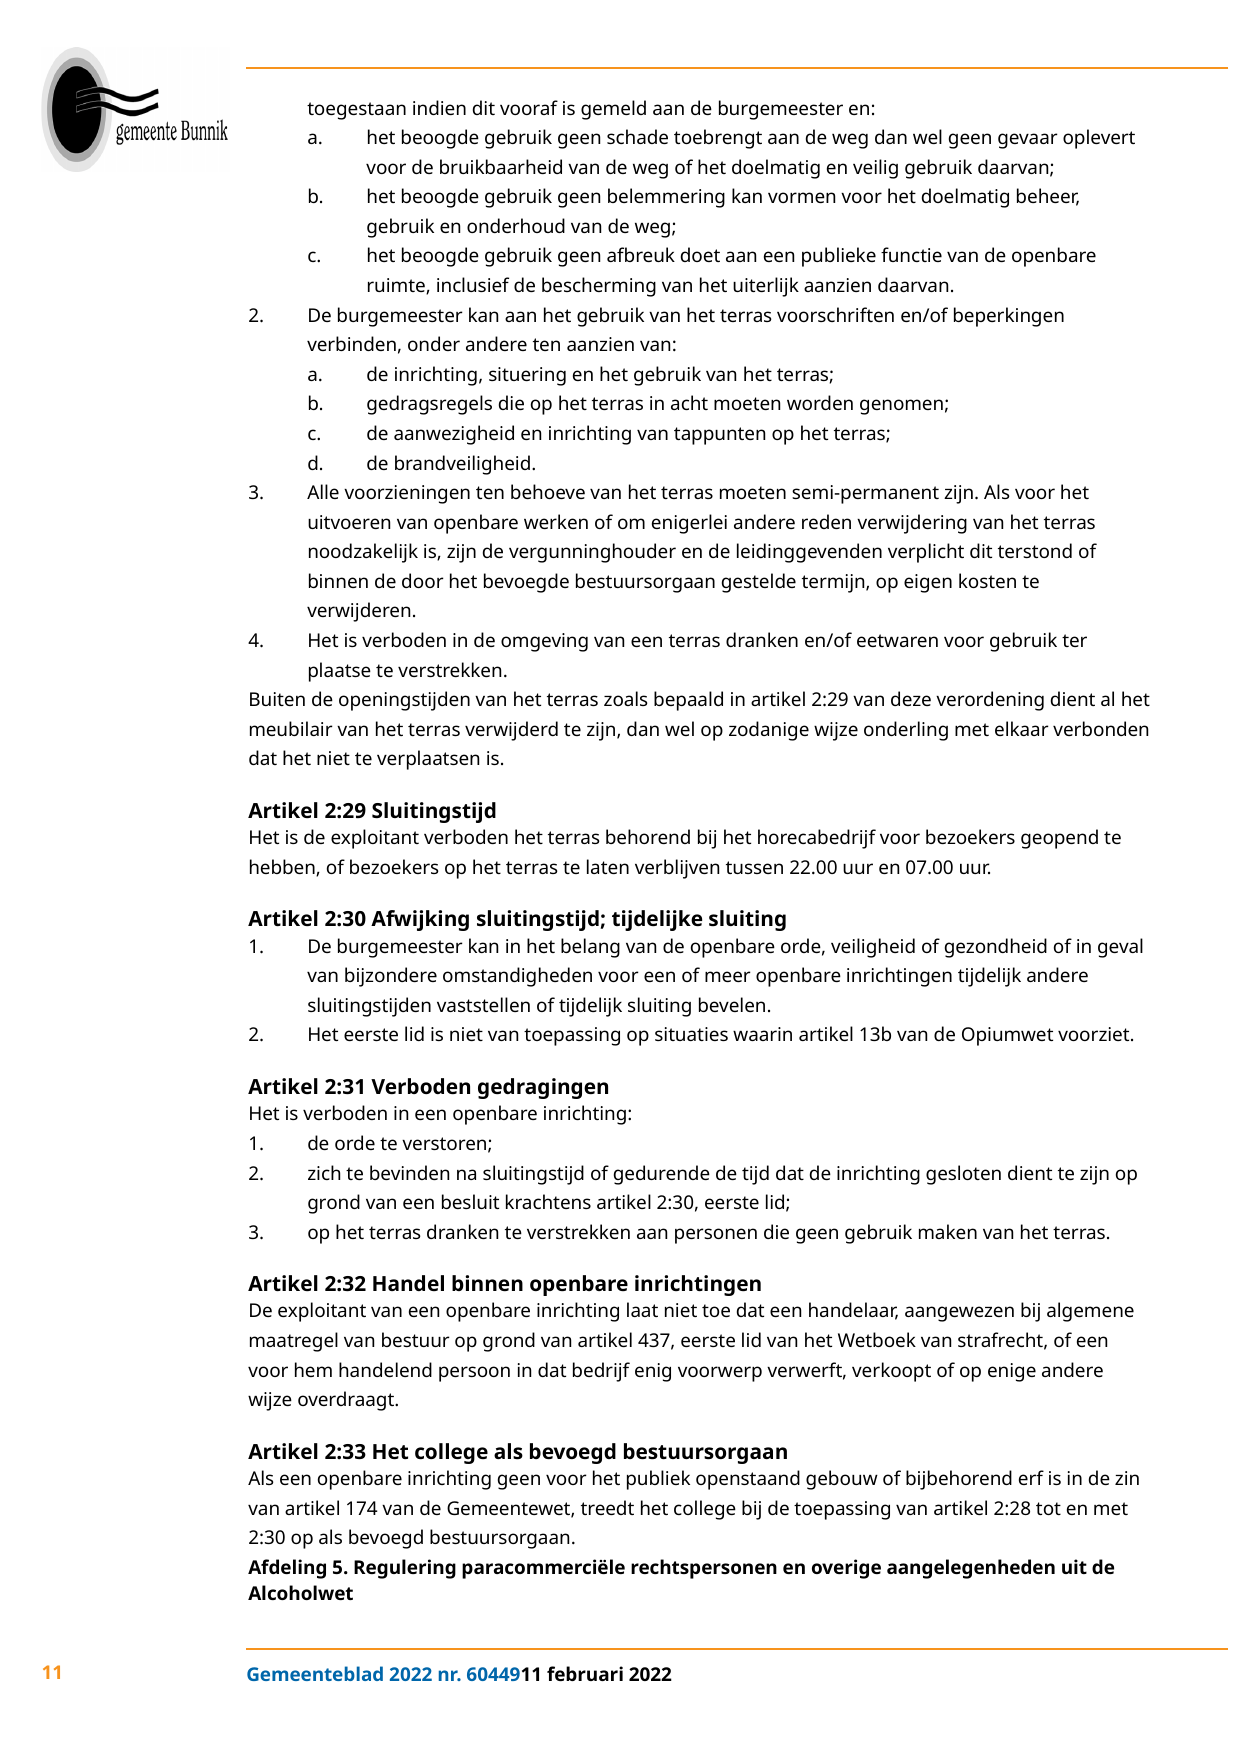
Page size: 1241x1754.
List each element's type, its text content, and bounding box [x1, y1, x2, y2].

list de inrichting, situering en het gebruik van het terras; [307, 361, 1152, 387]
text Als een openbare inrichting geen voor het publiek openstaand gebouw of bijbehorend erf is in de zin van artikel 174 van de Gemeentewet, treedt het college bij de toepassing van artikel 2:28 tot en met 2:30 op als bevoegd bestuursorgaan. [248, 1465, 1152, 1550]
list toegestaan indien dit vooraf is gemeld aan de burgemeester en: [248, 95, 1152, 121]
text De exploitant van een openbare inrichting laat niet toe dat een handelaar, aangewezen bij algemene maatregel van bestuur op grond van artikel 437, eerste lid van het Wetboek van strafrecht, of een voor hem handelend persoon in dat bedrijf enig voorwerp verwerft, verkoopt of op enige andere wijze overdraagt. [248, 1298, 1152, 1412]
list op het terras dranken te verstrekken aan personen die geen gebruik maken van het terras. [248, 1219, 1152, 1244]
list De burgemeester kan aan het gebruik van het terras voorschriften en/of beperkingen verbinden, onder andere ten aanzien van: [248, 302, 1152, 357]
list Het eerste lid is niet van toepassing op situaties waarin artikel 13b van de Opiumwet voorziet. [248, 1022, 1152, 1047]
list het beoogde gebruik geen belemmering kan vormen voor het doelmatig beheer, gebruik en onderhoud van de weg; [307, 183, 1152, 239]
text Het is de exploitant verboden het terras behorend bij het horecabedrijf voor bezoekers geopend te hebben, of bezoekers op het terras te laten verblijven tussen 22.00 uur en 07.00 uur. [248, 824, 1152, 880]
text Afdeling 5. Regulering paracommerciële rechtspersonen en overige aangelegenheden uit de Alcoholwet [248, 1554, 1152, 1606]
text Artikel 2:33 Het college als bevoegd bestuursorgaan [248, 1437, 1152, 1465]
text Artikel 2:32 Handel binnen openbare inrichtingen [248, 1269, 1152, 1298]
text Artikel 2:31 Verboden gedragingen [248, 1072, 1152, 1101]
list Alle voorzieningen ten behoeve van het terras moeten semi-permanent zijn. Als voor het uitvoeren van openbare werken of om enigerlei andere reden verwijdering van het terras noodzakelijk is, zijn de vergunninghouder en de leidinggevenden verplicht dit terstond of binnen de door het bevoegde bestuursorgaan gestelde termijn, op eigen kosten te verwijderen. [248, 479, 1152, 623]
picture [41, 47, 231, 172]
list De burgemeester kan in het belang van de openbare orde, veiligheid of gezondheid of in geval van bijzondere omstandigheden voor een of meer openbare inrichtingen tijdelijk andere sluitingstijden vaststellen of tijdelijk sluiting bevelen. [248, 933, 1152, 1018]
list de aanwezigheid en inrichting van tappunten op het terras; [307, 420, 1152, 446]
text Het is verboden in een openbare inrichting: [248, 1101, 1152, 1126]
text Artikel 2:29 Sluitingstijd [248, 796, 1152, 824]
list de orde te verstoren; [248, 1130, 1152, 1156]
list het beoogde gebruik geen schade toebrengt aan de weg dan wel geen gevaar oplevert voor de bruikbaarheid van de weg of het doelmatig en veilig gebruik daarvan; [307, 124, 1152, 180]
list de brandveiligheid. [307, 450, 1152, 476]
list Het is verboden in de omgeving van een terras dranken en/of eetwaren voor gebruik ter plaatse te verstrekken. [248, 627, 1152, 683]
list het beoogde gebruik geen afbreuk doet aan een publieke functie van de openbare ruimte, inclusief de bescherming van het uiterlijk aanzien daarvan. [307, 243, 1152, 298]
text Buiten de openingstijden van het terras zoals bepaald in artikel 2:29 van deze verordening dient al het meubilair van het terras verwijderd te zijn, dan wel op zodanige wijze onderling met elkaar verbonden dat het niet te verplaatsen is. [248, 686, 1152, 771]
list zich te bevinden na sluitingstijd of gedurende de tijd dat de inrichting gesloten dient te zijn op grond van een besluit krachtens artikel 2:30, eerste lid; [248, 1160, 1152, 1215]
list gedragsregels die op het terras in acht moeten worden genomen; [307, 391, 1152, 416]
text Artikel 2:30 Afwijking sluitingstijd; tijdelijke sluiting [248, 904, 1152, 933]
